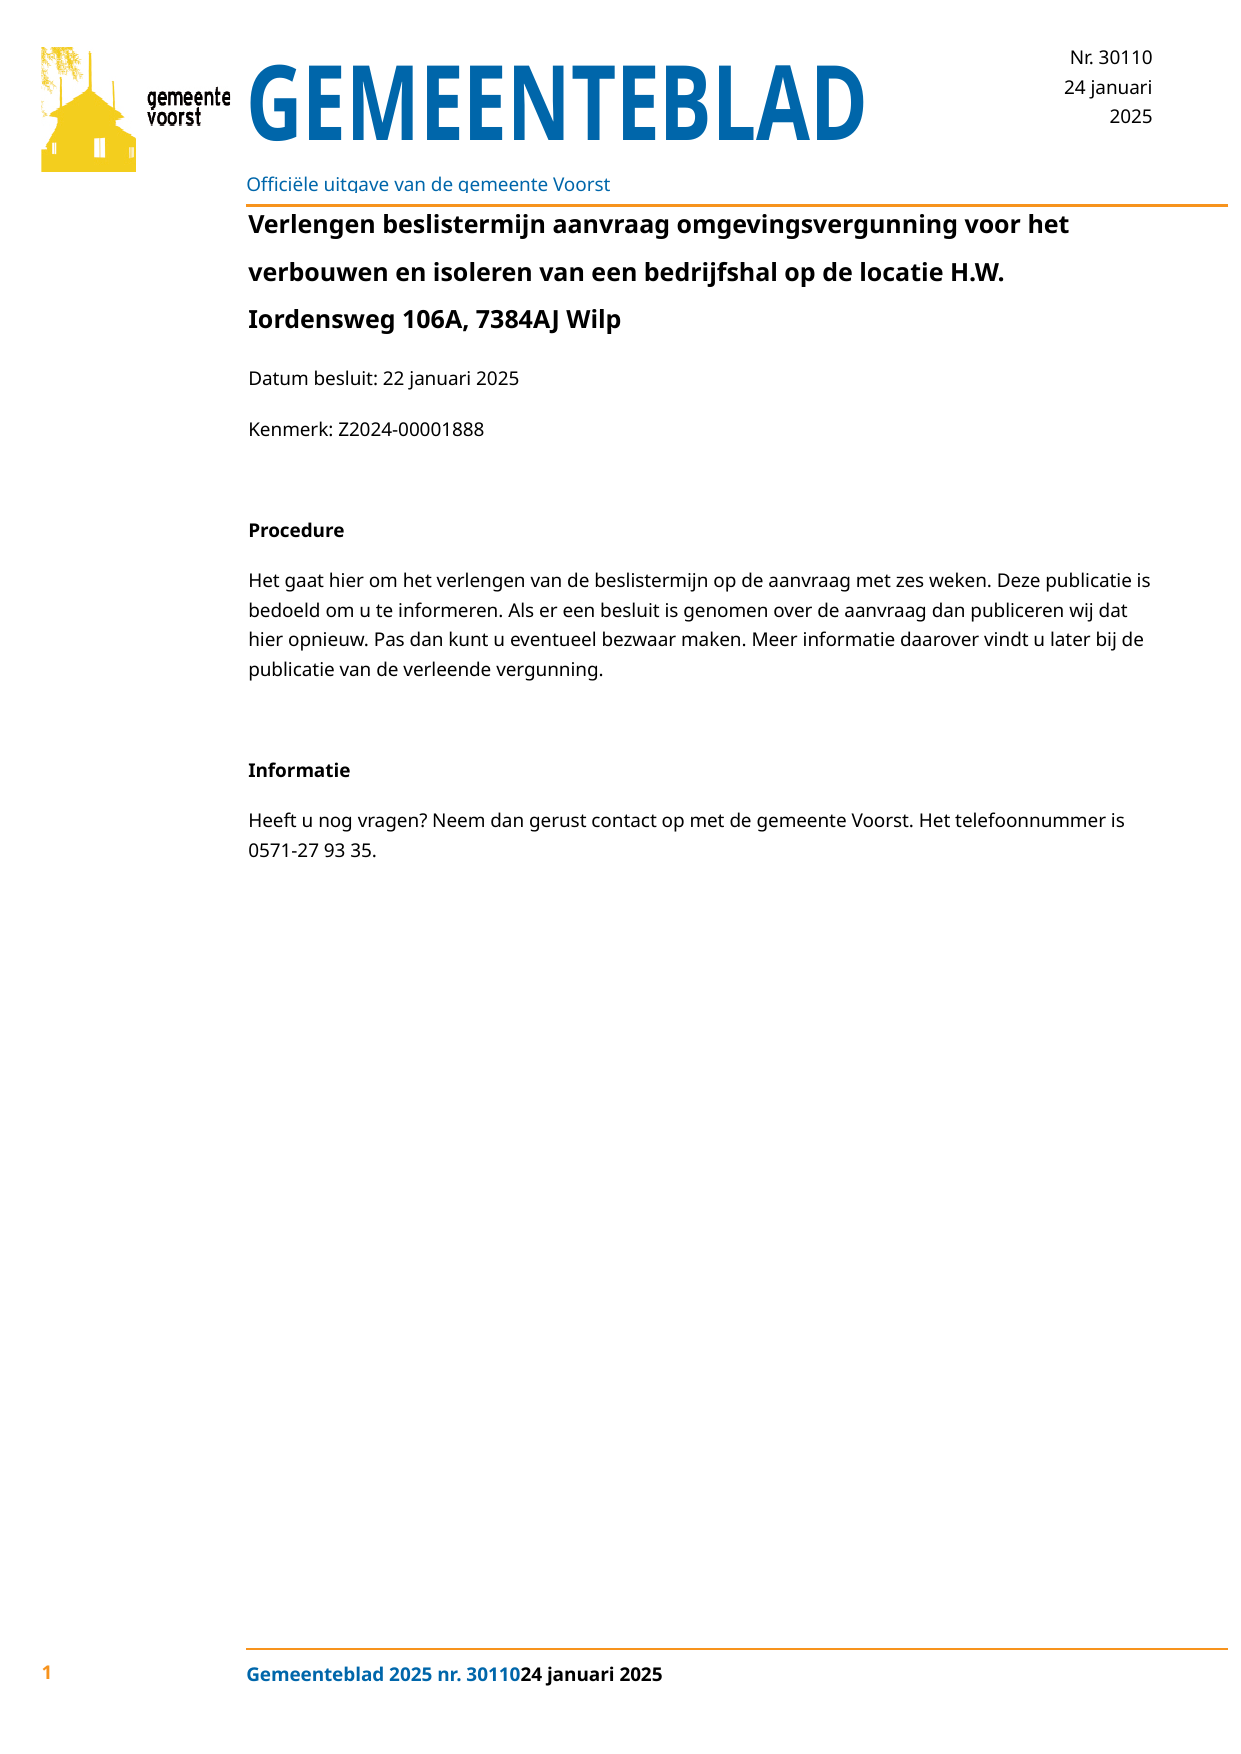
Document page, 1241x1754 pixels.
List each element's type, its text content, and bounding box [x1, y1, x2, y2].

text Kenmerk: Z2024-00001888 [248, 416, 1152, 442]
picture [41, 47, 231, 172]
text Verlengen beslistermijn aanvraag omgevingsvergunning voor het verbouwen en isoleren van een bedrijfshal op de locatie H.W. Iordensweg 106A, 7384AJ Wilp [248, 207, 1152, 336]
text Heeft u nog vragen? Neem dan gerust contact op met de gemeente Voorst. Het telefoonnummer is 0571-27 93 35. [248, 807, 1152, 862]
text Informatie [248, 757, 1152, 782]
text Procedure [248, 517, 1152, 542]
text Het gaat hier om het verlengen van de beslistermijn op de aanvraag met zes weken. Deze publicatie is bedoeld om u te informeren. Als er een besluit is genomen over de aanvraag dan publiceren wij dat hier opnieuw. Pas dan kunt u eventueel bezwaar maken. Meer informatie daarover vindt u later bij de publicatie van de verleende vergunning. [248, 567, 1152, 682]
text Datum besluit: 22 januari 2025 [248, 366, 1152, 391]
